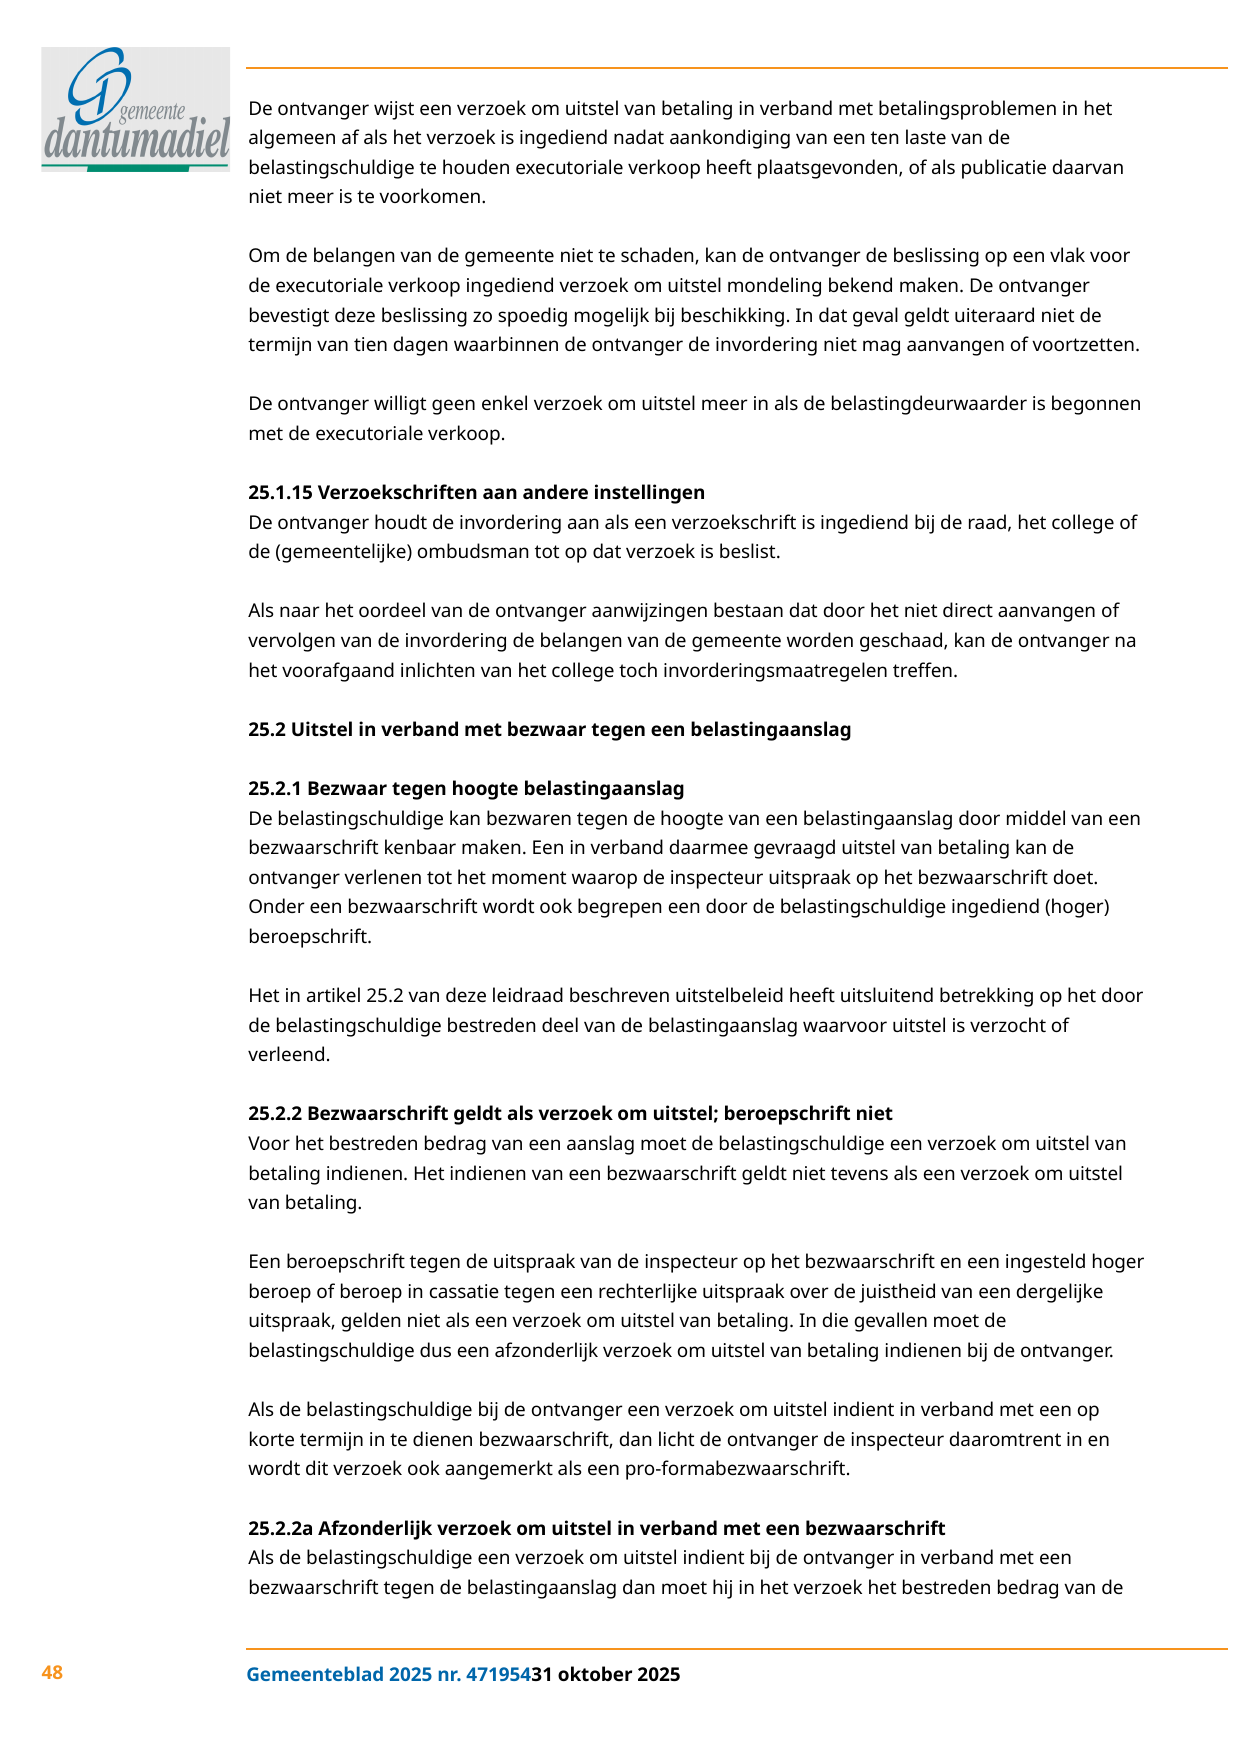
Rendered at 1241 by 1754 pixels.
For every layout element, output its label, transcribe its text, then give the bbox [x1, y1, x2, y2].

text Om de belangen van de gemeente niet te schaden, kan de ontvanger de beslissing op een vlak voor de executoriale verkoop ingediend verzoek om uitstel mondeling bekend maken. De ontvanger bevestigt deze beslissing zo spoedig mogelijk bij beschikking. In dat geval geldt uiteraard niet de termijn van tien dagen waarbinnen de ontvanger de invordering niet mag aanvangen of voortzetten. [248, 243, 1152, 357]
text 25.1.15 Verzoekschriften aan andere instellingen [248, 479, 1152, 505]
text Als naar het oordeel van de ontvanger aanwijzingen bestaan dat door het niet direct aanvangen of vervolgen van de invordering de belangen van de gemeente worden geschaad, kan de ontvanger na het voorafgaand inlichten van het college toch invorderingsmaatregelen treffen. [248, 598, 1152, 683]
text 25.2.1 Bezwaar tegen hoogte belastingaanslag [248, 775, 1152, 801]
text De ontvanger wijst een verzoek om uitstel van betaling in verband met betalingsproblemen in het algemeen af als het verzoek is ingediend nadat aankondiging van een ten laste van de belastingschuldige te houden executoriale verkoop heeft plaatsgevonden, of als publicatie daarvan niet meer is te voorkomen. [248, 95, 1152, 209]
text Als de belastingschuldige een verzoek om uitstel indient bij de ontvanger in verband met een bezwaarschrift tegen de belastingaanslag dan moet hij in het verzoek het bestreden bedrag van de [248, 1544, 1152, 1600]
text Een beroepschrift tegen de uitspraak van de inspecteur op het bezwaarschrift en een ingesteld hoger beroep of beroep in cassatie tegen een rechterlijke uitspraak over de juistheid van een dergelijke uitspraak, gelden niet als een verzoek om uitstel van betaling. In die gevallen moet de belastingschuldige dus een afzonderlijk verzoek om uitstel van betaling indienen bij de ontvanger. [248, 1248, 1152, 1363]
text 25.2.2a Afzonderlijk verzoek om uitstel in verband met een bezwaarschrift [248, 1515, 1152, 1541]
text Het in artikel 25.2 van deze leidraad beschreven uitstelbeleid heeft uitsluitend betrekking op het door de belastingschuldige bestreden deel van de belastingaanslag waarvoor uitstel is verzocht of verleend. [248, 982, 1152, 1067]
text De ontvanger willigt geen enkel verzoek om uitstel meer in als de belastingdeurwaarder is begonnen met de executoriale verkoop. [248, 391, 1152, 446]
picture [41, 47, 231, 172]
text De ontvanger houdt de invordering aan als een verzoekschrift is ingediend bij de raad, het college of de (gemeentelijke) ombudsman tot op dat verzoek is beslist. [248, 509, 1152, 564]
text 25.2 Uitstel in verband met bezwaar tegen een belastingaanslag [248, 716, 1152, 742]
text De belastingschuldige kan bezwaren tegen de hoogte van een belastingaanslag door middel van een bezwaarschrift kenbaar maken. Een in verband daarmee gevraagd uitstel van betaling kan de ontvanger verlenen tot het moment waarop de inspecteur uitspraak op het bezwaarschrift doet. Onder een bezwaarschrift wordt ook begrepen een door de belastingschuldige ingediend (hoger) beroepschrift. [248, 805, 1152, 949]
text Voor het bestreden bedrag van een aanslag moet de belastingschuldige een verzoek om uitstel van betaling indienen. Het indienen van een bezwaarschrift geldt niet tevens als een verzoek om uitstel van betaling. [248, 1130, 1152, 1215]
text 25.2.2 Bezwaarschrift geldt als verzoek om uitstel; beroepschrift niet [248, 1101, 1152, 1126]
text Als de belastingschuldige bij de ontvanger een verzoek om uitstel indient in verband met een op korte termijn in te dienen bezwaarschrift, dan licht de ontvanger de inspecteur daaromtrent in en wordt dit verzoek ook aangemerkt als een pro-formabezwaarschrift. [248, 1396, 1152, 1481]
